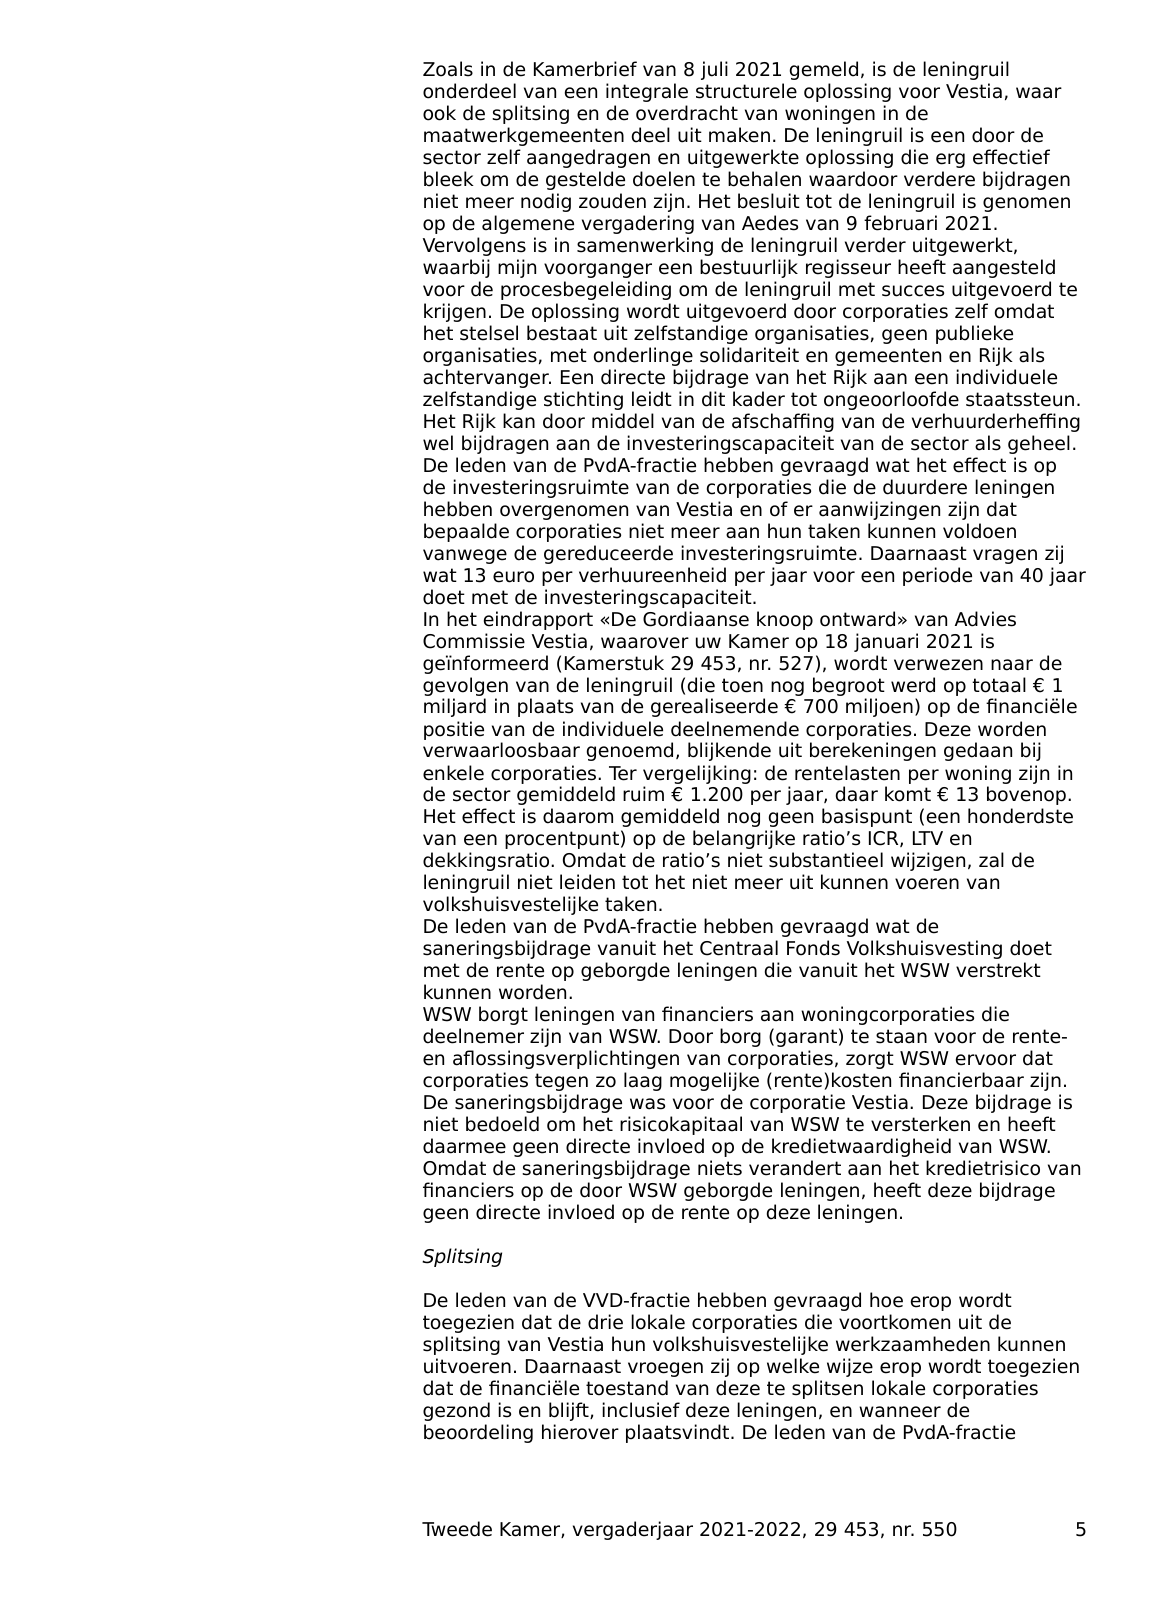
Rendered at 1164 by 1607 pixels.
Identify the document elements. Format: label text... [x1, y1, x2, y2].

text De leden van de PvdA-fractie hebben gevraagd wat het effect is op de investeringsruimte van de corporaties die de duurdere leningen hebben overgenomen van Vestia en of er aanwijzingen zijn dat bepaalde corporaties niet meer aan hun taken kunnen voldoen vanwege de gereduceerde investeringsruimte. Daarnaast vragen zij wat 13 euro per verhuureenheid per jaar voor een periode van 40 jaar doet met de investeringscapaciteit. [422, 455, 1087, 608]
text De leden van de PvdA-fractie hebben gevraagd wat de saneringsbijdrage vanuit het Centraal Fonds Volkshuisvesting doet met de rente op geborgde leningen die vanuit het WSW verstrekt kunnen worden. [422, 916, 1087, 1004]
text De leden van de VVD-fractie hebben gevraagd hoe erop wordt toegezien dat de drie lokale corporaties die voortkomen uit de splitsing van Vestia hun volkshuisvestelijke werkzaamheden kunnen uitvoeren. Daarnaast vroegen zij op welke wijze erop wordt toegezien dat de financiële toestand van deze te splitsen lokale corporaties gezond is en blijft, inclusief deze leningen, en wanneer de beoordeling hierover plaatsvindt. De leden van de PvdA-fractie [422, 1290, 1087, 1444]
text WSW borgt leningen van financiers aan woningcorporaties die deelnemer zijn van WSW. Door borg (garant) te staan voor de rente- en aflossingsverplichtingen van corporaties, zorgt WSW ervoor dat corporaties tegen zo laag mogelijke (rente)kosten financierbaar zijn. De saneringsbijdrage was voor de corporatie Vestia. Deze bijdrage is niet bedoeld om het risicokapitaal van WSW te versterken en heeft daarmee geen directe invloed op de kredietwaardigheid van WSW. Omdat de saneringsbijdrage niets verandert aan het kredietrisico van financiers op de door WSW geborgde leningen, heeft deze bijdrage geen directe invloed op de rente op deze leningen. [422, 1004, 1087, 1224]
text In het eindrapport «De Gordiaanse knoop ontward» van Advies Commissie Vestia, waarover uw Kamer op 18 januari 2021 is geïnformeerd (Kamerstuk 29 453, nr. 527), wordt verwezen naar de gevolgen van de leningruil (die toen nog begroot werd op totaal € 1 miljard in plaats van de gerealiseerde € 700 miljoen) op de financiële positie van de individuele deelnemende corporaties. Deze worden verwaarloosbaar genoemd, blijkende uit berekeningen gedaan bij enkele corporaties. Ter vergelijking: de rentelasten per woning zijn in de sector gemiddeld ruim € 1.200 per jaar, daar komt € 13 bovenop. Het effect is daarom gemiddeld nog geen basispunt (een honderdste van een procentpunt) op de belangrijke ratio’s ICR, LTV en dekkingsratio. Omdat de ratio’s niet substantieel wijzigen, zal de leningruil niet leiden tot het niet meer uit kunnen voeren van volkshuisvestelijke taken. [422, 608, 1087, 916]
subtitle Splitsing [422, 1246, 1087, 1268]
text Zoals in de Kamerbrief van 8 juli 2021 gemeld, is de leningruil onderdeel van een integrale structurele oplossing voor Vestia, waar ook de splitsing en de overdracht van woningen in de maatwerkgemeenten deel uit maken. De leningruil is een door de sector zelf aangedragen en uitgewerkte oplossing die erg effectief bleek om de gestelde doelen te behalen waardoor verdere bijdragen niet meer nodig zouden zijn. Het besluit tot de leningruil is genomen op de algemene vergadering van Aedes van 9 februari 2021. Vervolgens is in samenwerking de leningruil verder uitgewerkt, waarbij mijn voorganger een bestuurlijk regisseur heeft aangesteld voor de procesbegeleiding om de leningruil met succes uitgevoerd te krijgen. De oplossing wordt uitgevoerd door corporaties zelf omdat het stelsel bestaat uit zelfstandige organisaties, geen publieke organisaties, met onderlinge solidariteit en gemeenten en Rijk als achtervanger. Een directe bijdrage van het Rijk aan een individuele zelfstandige stichting leidt in dit kader tot ongeoorloofde staatssteun. Het Rijk kan door middel van de afschaffing van de verhuurderheffing wel bijdragen aan de investeringscapaciteit van de sector als geheel. [422, 59, 1087, 455]
